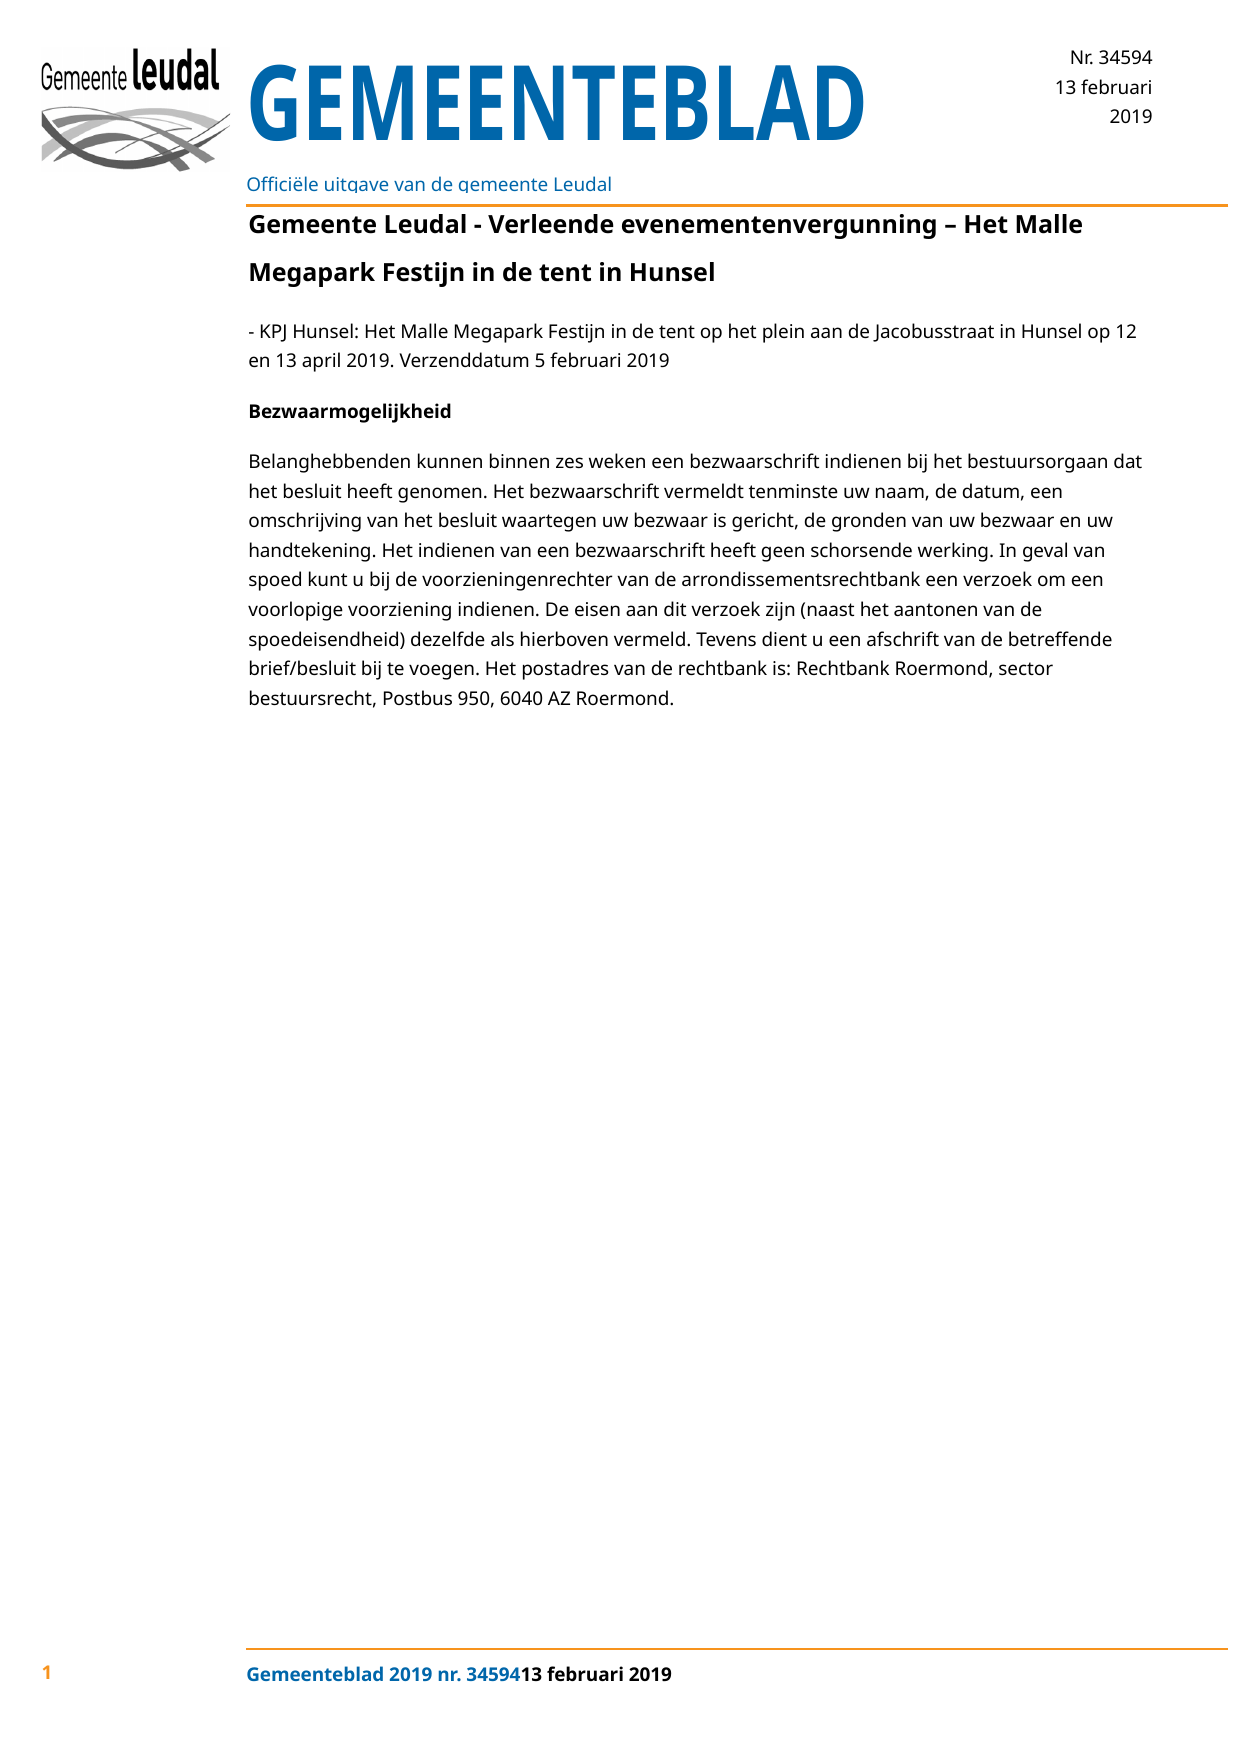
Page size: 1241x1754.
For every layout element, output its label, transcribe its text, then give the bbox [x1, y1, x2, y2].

text Belanghebbenden kunnen binnen zes weken een bezwaarschrift indienen bij het bestuursorgaan dat het besluit heeft genomen. Het bezwaarschrift vermeldt tenminste uw naam, de datum, een omschrijving van het besluit waartegen uw bezwaar is gericht, de gronden van uw bezwaar en uw handtekening. Het indienen van een bezwaarschrift heeft geen schorsende werking. In geval van spoed kunt u bij de voorzieningenrechter van de arrondissementsrechtbank een verzoek om een voorlopige voorziening indienen. De eisen aan dit verzoek zijn (naast het aantonen van de spoedeisendheid) dezelfde als hierboven vermeld. Tevens dient u een afschrift van de betreffende brief/besluit bij te voegen. Het postadres van de rechtbank is: Rechtbank Roermond, sector bestuursrecht, Postbus 950, 6040 AZ Roermond. [248, 448, 1152, 711]
text Gemeente Leudal - Verleende evenementenvergunning – Het Malle Megapark Festijn in de tent in Hunsel [248, 207, 1152, 288]
text Bezwaarmogelijkheid [248, 398, 1152, 424]
picture [41, 47, 231, 172]
text - KPJ Hunsel: Het Malle Megapark Festijn in de tent op het plein aan de Jacobusstraat in Hunsel op 12 en 13 april 2019. Verzenddatum 5 februari 2019 [248, 318, 1152, 373]
